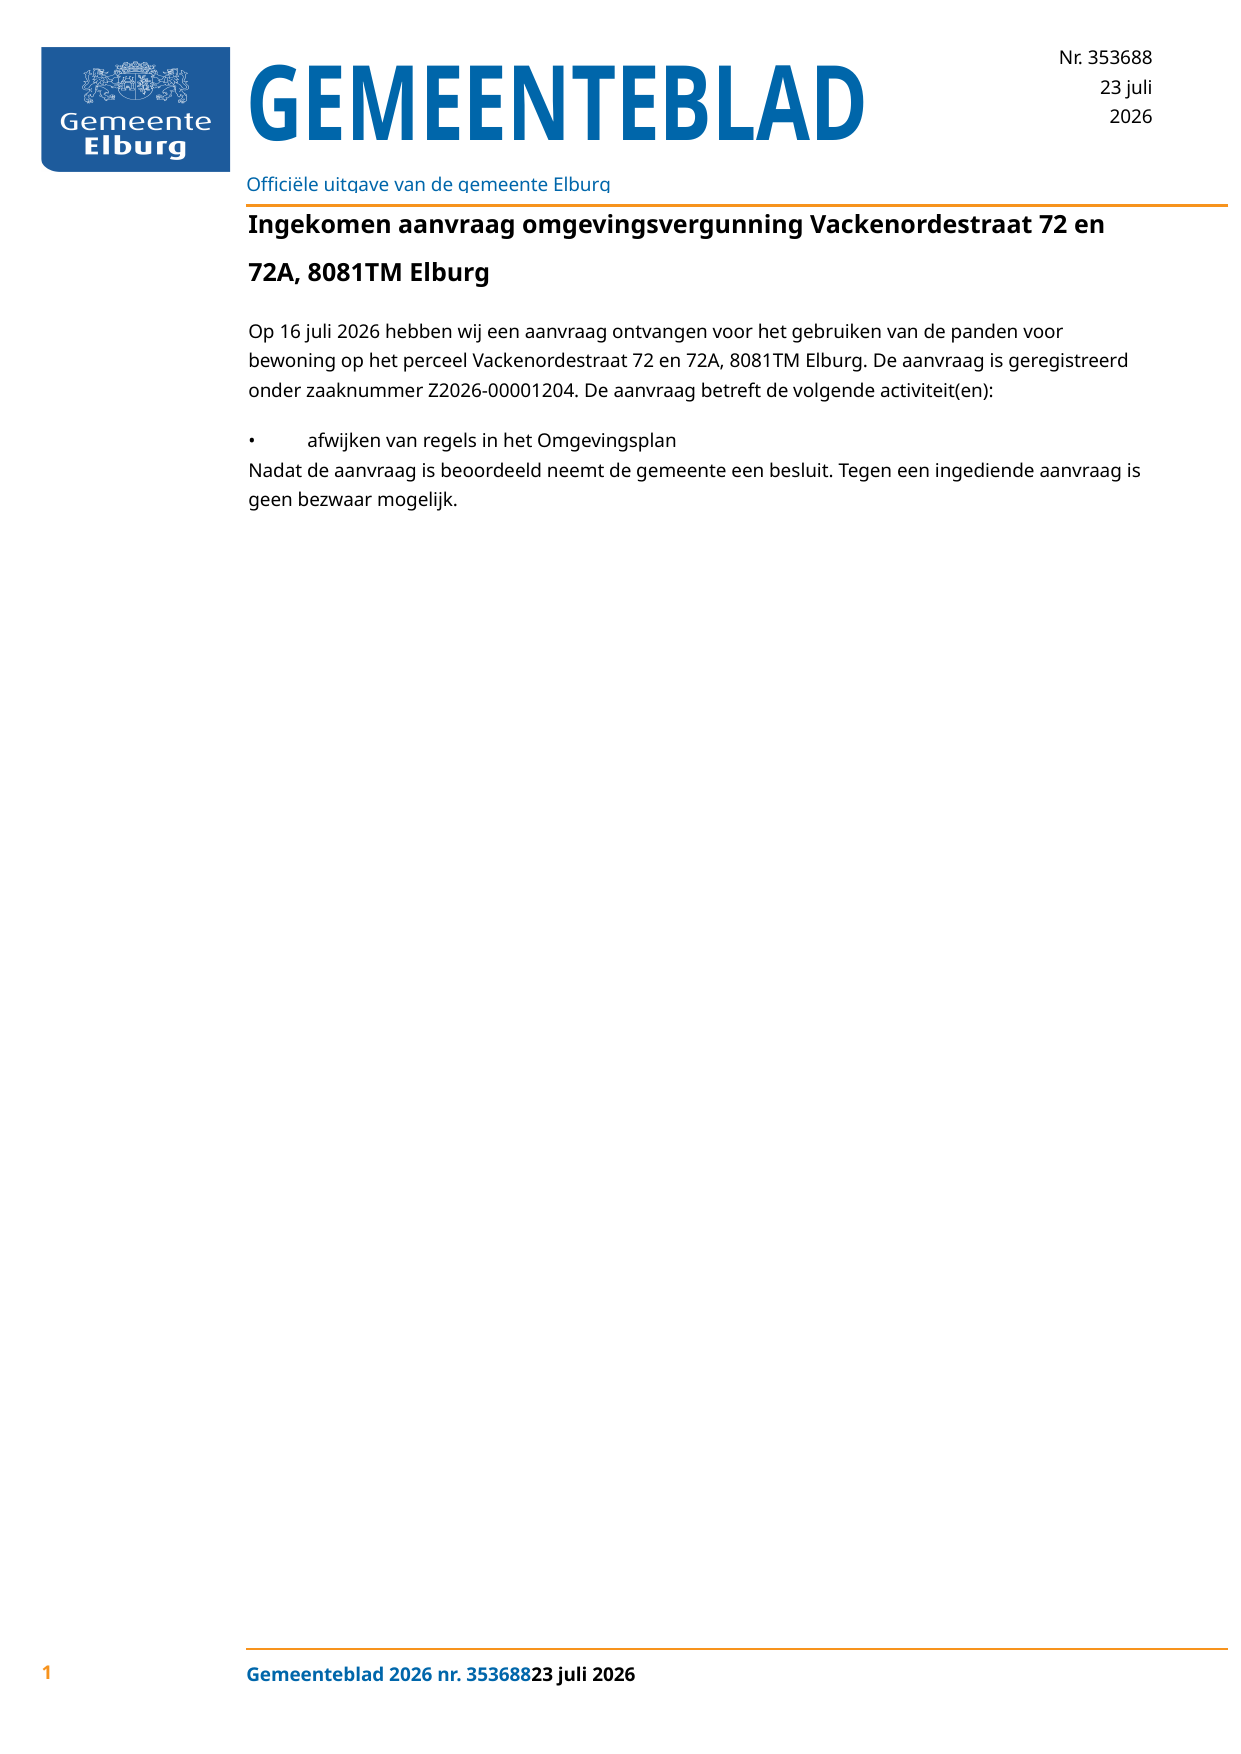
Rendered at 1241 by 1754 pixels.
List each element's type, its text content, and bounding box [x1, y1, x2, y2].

text Ingekomen aanvraag omgevingsvergunning Vackenordestraat 72 en 72A, 8081TM Elburg [248, 207, 1152, 288]
picture [41, 47, 231, 172]
text Nadat de aanvraag is beoordeeld neemt de gemeente een besluit. Tegen een ingediende aanvraag is geen bezwaar mogelijk. [248, 457, 1152, 512]
text Op 16 juli 2026 hebben wij een aanvraag ontvangen voor het gebruiken van de panden voor bewoning op het perceel Vackenordestraat 72 en 72A, 8081TM Elburg. De aanvraag is geregistreerd onder zaaknummer Z2026-00001204. De aanvraag betreft de volgende activiteit(en): [248, 318, 1152, 403]
list afwijken van regels in het Omgevingsplan [248, 427, 1152, 453]
